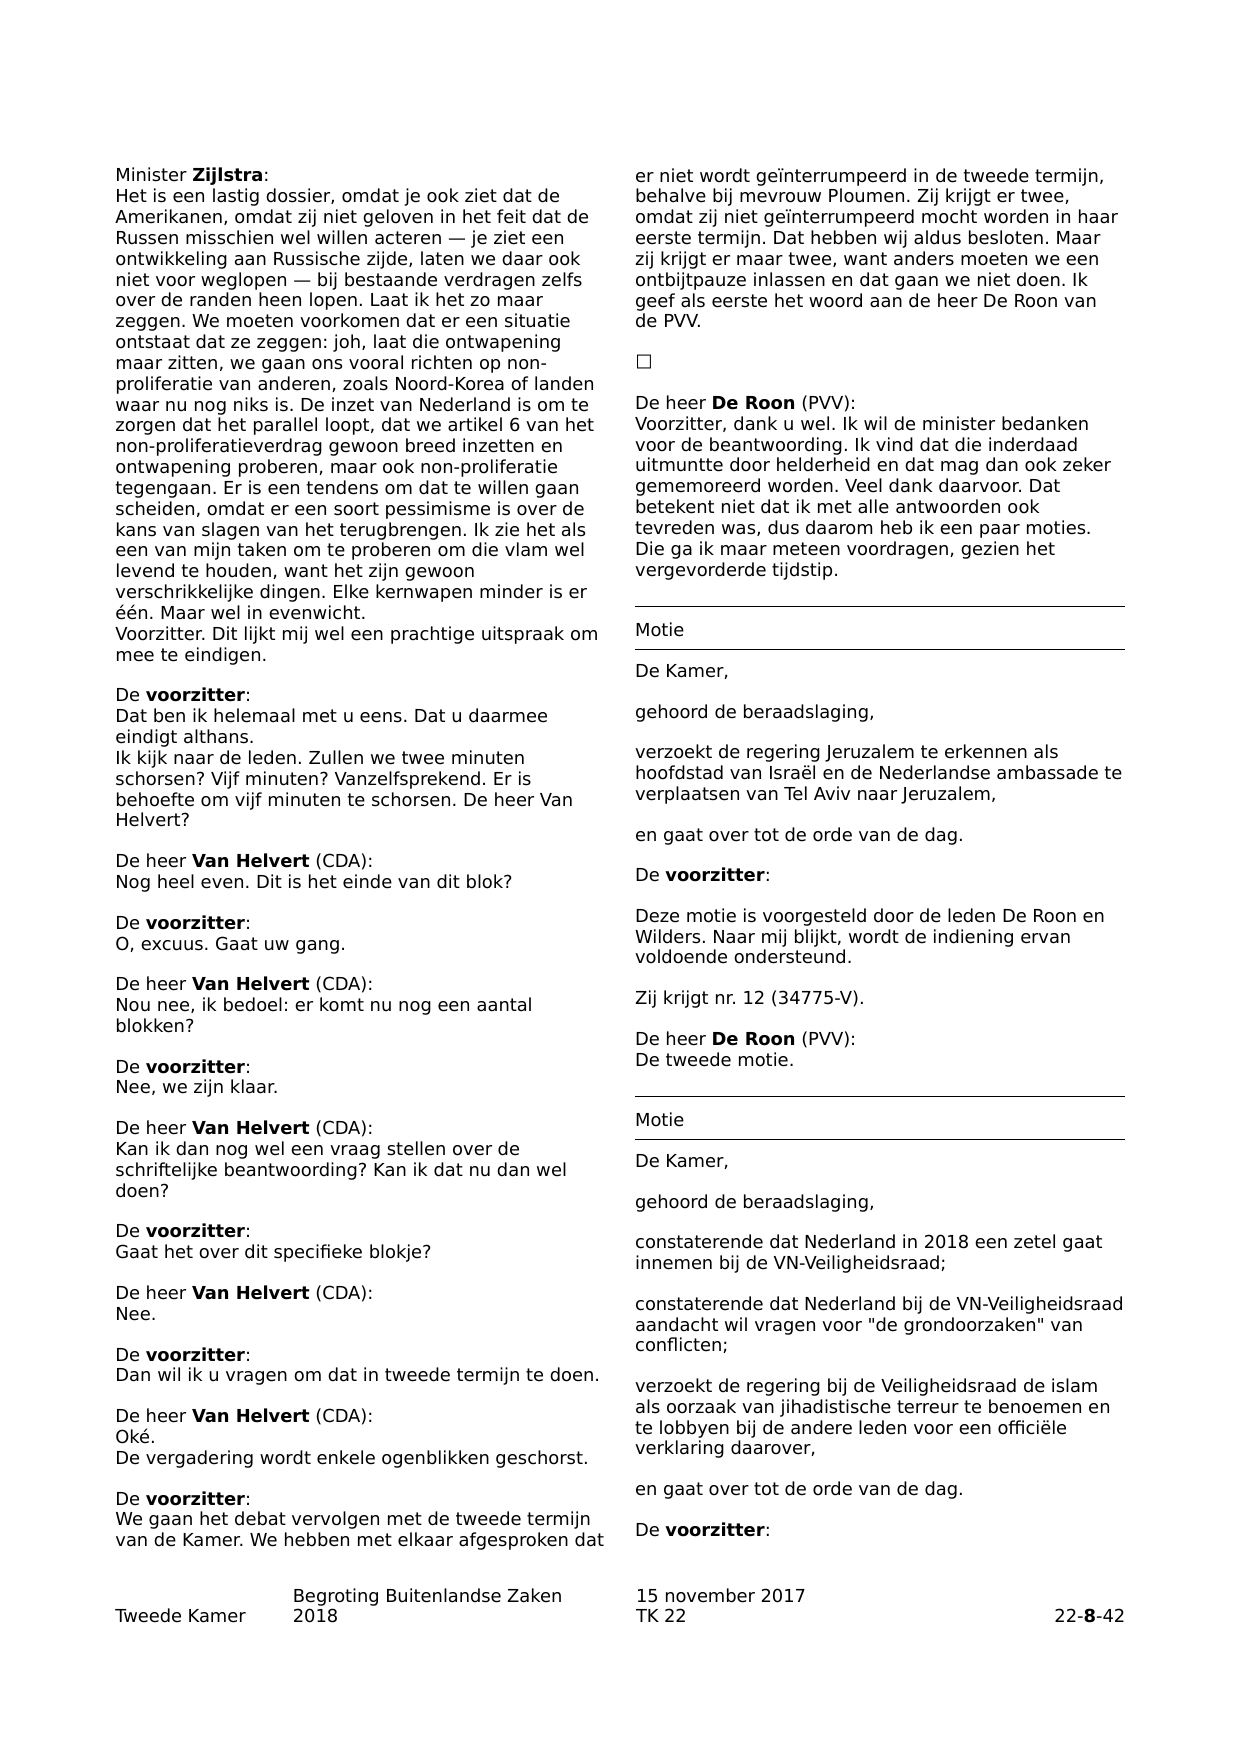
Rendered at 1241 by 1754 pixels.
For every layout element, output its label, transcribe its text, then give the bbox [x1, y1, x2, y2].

text Motie [635, 1110, 1125, 1131]
text Kan ik dan nog wel een vraag stellen over de schriftelijke beantwoording? Kan ik dat nu dan wel doen? [115, 1139, 605, 1201]
text gehoord de beraadslaging, [635, 1192, 1125, 1212]
text De tweede motie. [635, 1049, 1125, 1070]
text Nou nee, ik bedoel: er komt nu nog een aantal blokken? [115, 995, 605, 1036]
text De vergadering wordt enkele ogenblikken geschorst. [115, 1447, 605, 1468]
text De heer Van Helvert (CDA): [115, 851, 605, 872]
text De voorzitter: [115, 1056, 605, 1077]
text Voorzitter. Dit lijkt mij wel een prachtige uitspraak om mee te eindigen. [115, 623, 605, 665]
text Oké. [115, 1427, 605, 1447]
text De Kamer, [635, 1151, 1125, 1172]
text en gaat over tot de orde van de dag. [635, 1479, 1125, 1500]
text verzoekt de regering Jeruzalem te erkennen als hoofdstad van Israël en de Nederlandse ambassade te verplaatsen van Tel Aviv naar Jeruzalem, [635, 742, 1125, 804]
text Deze motie is voorgesteld door de leden De Roon en Wilders. Naar mij blijkt, wordt de indiening ervan voldoende ondersteund. [635, 906, 1125, 968]
text De heer Van Helvert (CDA): [115, 1118, 605, 1139]
text De heer De Roon (PVV): [635, 1029, 1125, 1049]
text Nee, we zijn klaar. [115, 1077, 605, 1098]
text Ik kijk naar de leden. Zullen we twee minuten schorsen? Vijf minuten? Vanzelfsprekend. Er is behoefte om vijf minuten te schorsen. De heer Van Helvert? [115, 748, 605, 831]
text De voorzitter: [115, 1221, 605, 1242]
text De voorzitter: [635, 1520, 1125, 1540]
text Voorzitter, dank u wel. Ik wil de minister bedanken voor de beantwoording. Ik vind dat die inderdaad uitmuntte door helderheid en dat mag dan ook zeker gememoreerd worden. Veel dank daarvoor. Dat betekent niet dat ik met alle antwoorden ook tevreden was, dus daarom heb ik een paar moties. Die ga ik maar meteen voordragen, gezien het vergevorderde tijdstip. [635, 413, 1125, 580]
text Zij krijgt nr. 12 (34775-V). [635, 988, 1125, 1009]
text De heer De Roon (PVV): [635, 393, 1125, 413]
text Gaat het over dit specifieke blokje? [115, 1242, 605, 1263]
text Dat ben ik helemaal met u eens. Dat u daarmee eindigt althans. [115, 706, 605, 748]
text De heer Van Helvert (CDA): [115, 1406, 605, 1427]
text De voorzitter: [115, 912, 605, 933]
text We gaan het debat vervolgen met de tweede termijn van de Kamer. We hebben met elkaar afgesproken dat [115, 1509, 605, 1551]
text gehoord de beraadslaging, [635, 701, 1125, 722]
text ⬜ [635, 352, 1125, 373]
text Nee. [115, 1303, 605, 1324]
text Dan wil ik u vragen om dat in tweede termijn te doen. [115, 1365, 605, 1386]
text De heer Van Helvert (CDA): [115, 1283, 605, 1303]
text constaterende dat Nederland bij de VN-Veiligheidsraad aandacht wil vragen voor "de grondoorzaken" van conflicten; [635, 1294, 1125, 1356]
text O, excuus. Gaat uw gang. [115, 933, 605, 954]
text er niet wordt geïnterrumpeerd in de tweede termijn, behalve bij mevrouw Ploumen. Zij krijgt er twee, omdat zij niet geïnterrumpeerd mocht worden in haar eerste termijn. Dat hebben wij aldus besloten. Maar zij krijgt er maar twee, want anders moeten we een ontbijtpauze inlassen en dat gaan we niet doen. Ik geef als eerste het woord aan de heer De Roon van de PVV. [635, 165, 1125, 332]
text en gaat over tot de orde van de dag. [635, 824, 1125, 845]
text Minister Zijlstra: [115, 165, 605, 186]
text verzoekt de regering bij de Veiligheidsraad de islam als oorzaak van jihadistische terreur te benoemen en te lobbyen bij de andere leden voor een officiële verklaring daarover, [635, 1376, 1125, 1459]
text Motie [635, 620, 1125, 641]
text De voorzitter: [115, 1344, 605, 1365]
text constaterende dat Nederland in 2018 een zetel gaat innemen bij de VN-Veiligheidsraad; [635, 1232, 1125, 1274]
text De voorzitter: [115, 1488, 605, 1509]
text De heer Van Helvert (CDA): [115, 974, 605, 995]
text Het is een lastig dossier, omdat je ook ziet dat de Amerikanen, omdat zij niet geloven in het feit dat de Russen misschien wel willen acteren — je ziet een ontwikkeling aan Russische zijde, laten we daar ook niet voor weglopen — bij bestaande verdragen zelfs over de randen heen lopen. Laat ik het zo maar zeggen. We moeten voorkomen dat er een situatie ontstaat dat ze zeggen: joh, laat die ontwapening maar zitten, we gaan ons vooral richten op non-proliferatie van anderen, zoals Noord-Korea of landen waar nu nog niks is. De inzet van Nederland is om te zorgen dat het parallel loopt, dat we artikel 6 van het non-proliferatieverdrag gewoon breed inzetten en ontwapening proberen, maar ook non-proliferatie tegengaan. Er is een tendens om dat te willen gaan scheiden, omdat er een soort pessimisme is over de kans van slagen van het terugbrengen. Ik zie het als een van mijn taken om te proberen om die vlam wel levend te houden, want het zijn gewoon verschrikkelijke dingen. Elke kernwapen minder is er één. Maar wel in evenwicht. [115, 186, 605, 623]
text De voorzitter: [635, 865, 1125, 886]
text De Kamer, [635, 661, 1125, 681]
text De voorzitter: [115, 685, 605, 706]
text Nog heel even. Dit is het einde van dit blok? [115, 872, 605, 892]
